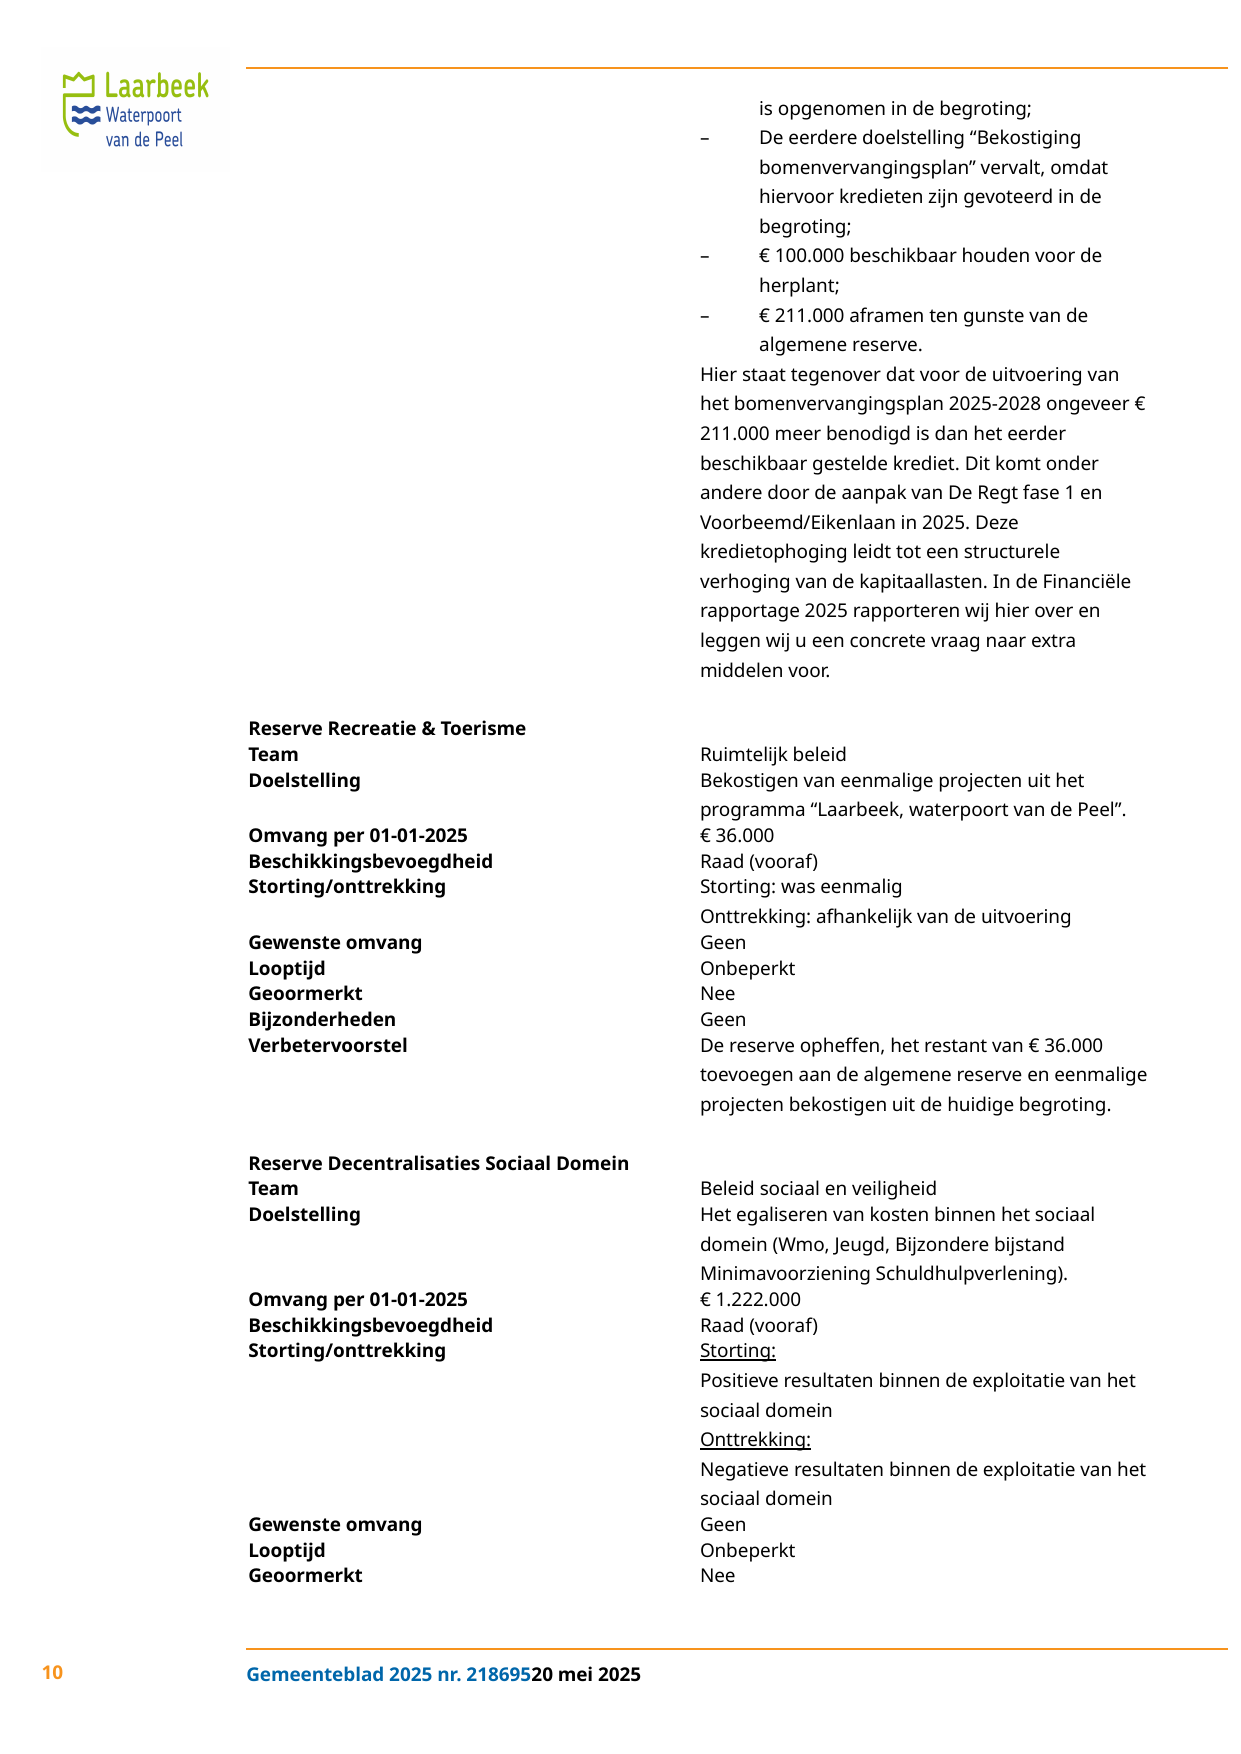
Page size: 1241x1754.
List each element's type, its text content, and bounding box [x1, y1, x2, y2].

table_cell [248, 95, 700, 683]
table_cell € 36.000 [700, 822, 1152, 848]
table_cell Doelstelling [248, 767, 700, 822]
table_cell Team [248, 1176, 700, 1201]
table_cell Storting: was eenmalig Onttrekking: afhankelijk van de uitvoering [700, 874, 1152, 929]
table_cell Verbetervoorstel [248, 1032, 700, 1117]
table_header Reserve Decentralisaties Sociaal Domein [248, 1150, 1152, 1176]
picture [41, 47, 231, 172]
table_cell Onbeperkt [700, 955, 1152, 981]
table_cell Beschikkingsbevoegdheid [248, 1312, 700, 1338]
table_cell Geen [700, 1006, 1152, 1032]
table_cell Doelstelling [248, 1201, 700, 1286]
table_cell Storting/onttrekking [248, 874, 700, 929]
table_cell Team [248, 741, 700, 767]
table_cell Geen [700, 1511, 1152, 1537]
table_cell Storting: Positieve resultaten binnen de exploitatie van het sociaal domein Onttrekking: Negatieve resultaten binnen de exploitatie van het sociaal domein [700, 1338, 1152, 1511]
table_cell Beschikkingsbevoegdheid [248, 848, 700, 874]
table_cell Raad (vooraf) [700, 1312, 1152, 1338]
table_cell € 1.222.000 [700, 1286, 1152, 1312]
table_cell Raad (vooraf) [700, 848, 1152, 874]
table_cell is opgenomen in de begroting; De eerdere doelstelling “Bekostiging bomenvervangingsplan” vervalt, omdat hiervoor kredieten zijn gevoteerd in de begroting; € 100.000 beschikbaar houden voor de herplant; € 211.000 aframen ten gunste van de algemene reserve. Hier staat tegenover dat voor de uitvoering van het bomenvervangingsplan 2025-2028 ongeveer € 211.000 meer benodigd is dan het eerder beschikbaar gestelde krediet. Dit komt onder andere door de aanpak van De Regt fase 1 en Voorbeemd/Eikenlaan in 2025. Deze kredietophoging leidt tot een structurele verhoging van de kapitaallasten. In de Financiële rapportage 2025 rapporteren wij hier over en leggen wij u een concrete vraag naar extra middelen voor. [700, 95, 1152, 683]
table_cell Gewenste omvang [248, 929, 700, 955]
table_cell De reserve opheffen, het restant van € 36.000 toevoegen aan de algemene reserve en eenmalige projecten bekostigen uit de huidige begroting. [700, 1032, 1152, 1117]
table_cell Bijzonderheden [248, 1006, 700, 1032]
table_cell Bekostigen van eenmalige projecten uit het programma “Laarbeek, waterpoort van de Peel”. [700, 767, 1152, 822]
table_cell Nee [700, 1563, 1152, 1588]
table_cell Omvang per 01-01-2025 [248, 1286, 700, 1312]
table_cell Onbeperkt [700, 1537, 1152, 1563]
table_cell Nee [700, 981, 1152, 1006]
table_cell Beleid sociaal en veiligheid [700, 1176, 1152, 1201]
table_cell Geoormerkt [248, 981, 700, 1006]
table_header Reserve Recreatie & Toerisme [248, 716, 1152, 741]
table_cell Geen [700, 929, 1152, 955]
table_cell Ruimtelijk beleid [700, 741, 1152, 767]
table_cell Geoormerkt [248, 1563, 700, 1588]
table_cell Storting/onttrekking [248, 1338, 700, 1511]
table_cell Looptijd [248, 955, 700, 981]
table_cell Het egaliseren van kosten binnen het sociaal domein (Wmo, Jeugd, Bijzondere bijstand Minimavoorziening Schuldhulpverlening). [700, 1201, 1152, 1286]
table_cell Looptijd [248, 1537, 700, 1563]
table_cell Omvang per 01-01-2025 [248, 822, 700, 848]
table_cell Gewenste omvang [248, 1511, 700, 1537]
